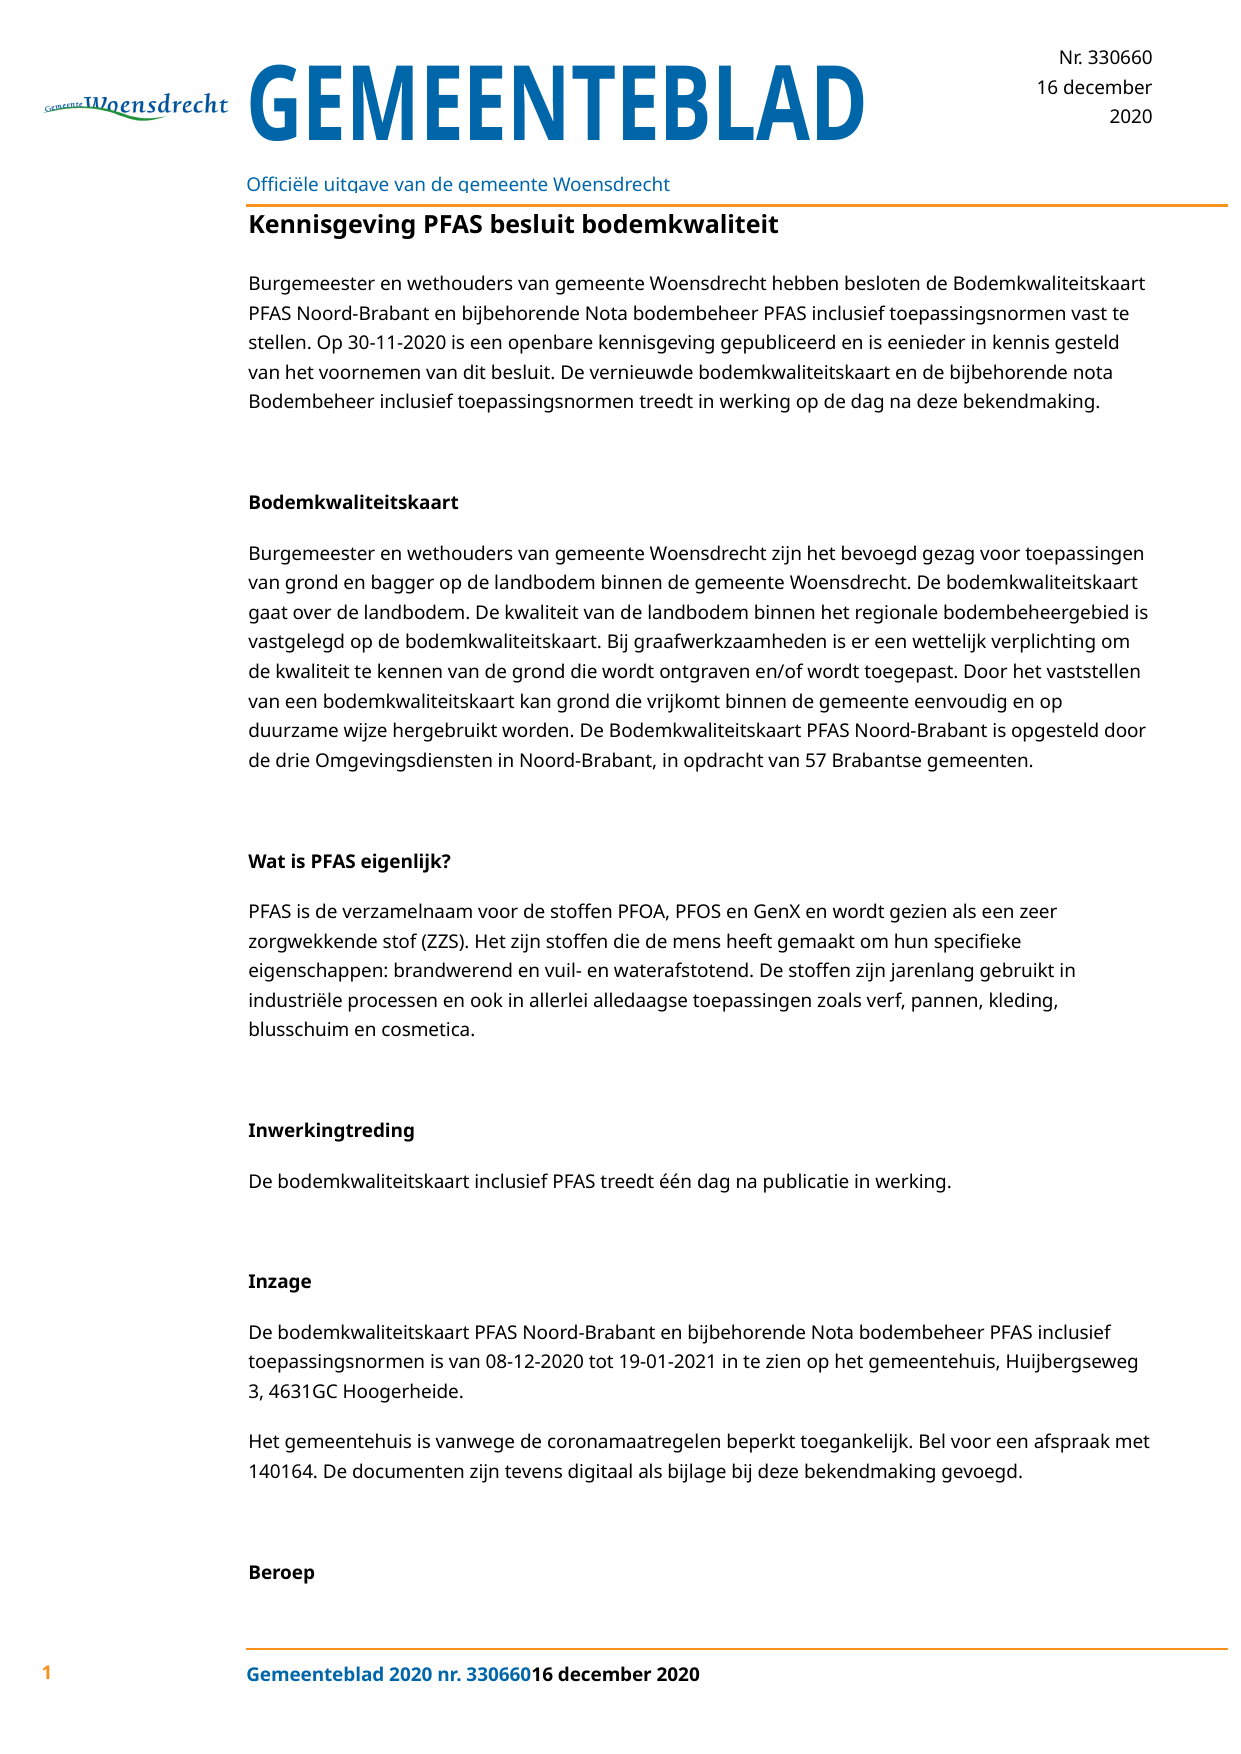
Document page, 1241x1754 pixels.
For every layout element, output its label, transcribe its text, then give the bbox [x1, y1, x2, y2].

text PFAS is de verzamelnaam voor de stoffen PFOA, PFOS en GenX en wordt gezien als een zeer zorgwekkende stof (ZZS). Het zijn stoffen die de mens heeft gemaakt om hun specifieke eigenschappen: brandwerend en vuil- en waterafstotend. De stoffen zijn jarenlang gebruikt in industriële processen en ook in allerlei alledaagse toepassingen zoals verf, pannen, kleding, blusschuim en cosmetica. [248, 898, 1152, 1042]
text Het gemeentehuis is vanwege de coronamaatregelen beperkt toegankelijk. Bel voor een afspraak met 140164. De documenten zijn tevens digitaal als bijlage bij deze bekendmaking gevoegd. [248, 1429, 1152, 1484]
text Bodemkwaliteitskaart [248, 489, 1152, 515]
text Wat is PFAS eigenlijk? [248, 848, 1152, 873]
text Inzage [248, 1269, 1152, 1294]
text Kennisgeving PFAS besluit bodemkwaliteit [248, 207, 1152, 241]
picture [41, 47, 231, 172]
text Burgemeester en wethouders van gemeente Woensdrecht zijn het bevoegd gezag voor toepassingen van grond en bagger op de landbodem binnen de gemeente Woensdrecht. De bodemkwaliteitskaart gaat over de landbodem. De kwaliteit van de landbodem binnen het regionale bodembeheergebied is vastgelegd op de bodemkwaliteitskaart. Bij graafwerkzaamheden is er een wettelijk verplichting om de kwaliteit te kennen van de grond die wordt ontgraven en/of wordt toegepast. Door het vaststellen van een bodemkwaliteitskaart kan grond die vrijkomt binnen de gemeente eenvoudig en op duurzame wijze hergebruikt worden. De Bodemkwaliteitskaart PFAS Noord-Brabant is opgesteld door de drie Omgevingsdiensten in Noord-Brabant, in opdracht van 57 Brabantse gemeenten. [248, 540, 1152, 773]
text De bodemkwaliteitskaart inclusief PFAS treedt één dag na publicatie in werking. [248, 1168, 1152, 1193]
text Burgemeester en wethouders van gemeente Woensdrecht hebben besloten de Bodemkwaliteitskaart PFAS Noord-Brabant en bijbehorende Nota bodembeheer PFAS inclusief toepassingsnormen vast te stellen. Op 30-11-2020 is een openbare kennisgeving gepubliceerd en is eenieder in kennis gesteld van het voornemen van dit besluit. De vernieuwde bodemkwaliteitskaart en de bijbehorende nota Bodembeheer inclusief toepassingsnormen treedt in werking op de dag na deze bekendmaking. [248, 270, 1152, 414]
text Inwerkingtreding [248, 1117, 1152, 1143]
text De bodemkwaliteitskaart PFAS Noord-Brabant en bijbehorende Nota bodembeheer PFAS inclusief toepassingsnormen is van 08-12-2020 tot 19-01-2021 in te zien op het gemeentehuis, Huijbergseweg 3, 4631GC Hoogerheide. [248, 1319, 1152, 1404]
text Beroep [248, 1559, 1152, 1585]
